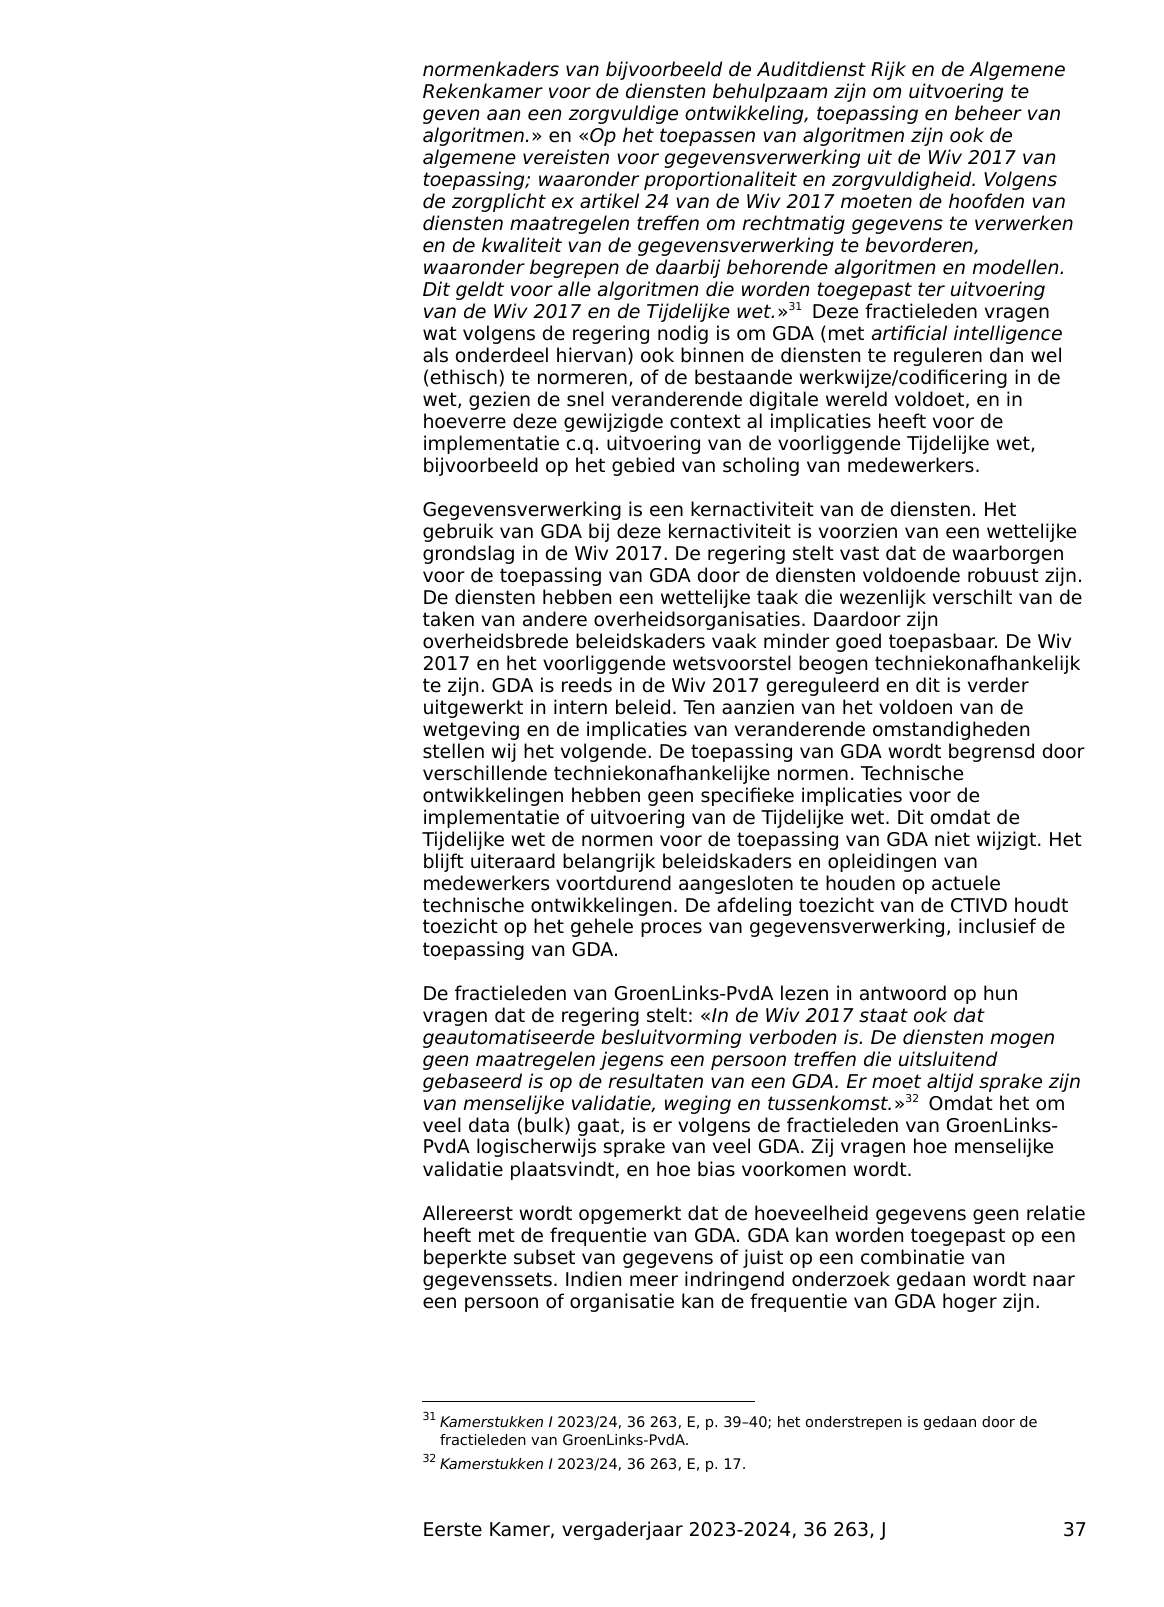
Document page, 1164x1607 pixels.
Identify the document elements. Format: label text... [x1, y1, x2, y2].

text Allereerst wordt opgemerkt dat de hoeveelheid gegevens geen relatie heeft met de frequentie van GDA. GDA kan worden toegepast op een beperkte subset van gegevens of juist op een combinatie van gegevenssets. Indien meer indringend onderzoek gedaan wordt naar een persoon of organisatie kan de frequentie van GDA hoger zijn. [422, 1203, 1087, 1312]
text Kamerstukken I 2023/24, 36 263, E, p. 39–40; het onderstrepen is gedaan door de fractieleden van GroenLinks-PvdA. [422, 1410, 1087, 1449]
text Kamerstukken I 2023/24, 36 263, E, p. 17. [422, 1452, 1087, 1474]
text Gegevensverwerking is een kernactiviteit van de diensten. Het gebruik van GDA bij deze kernactiviteit is voorzien van een wettelijke grondslag in de Wiv 2017. De regering stelt vast dat de waarborgen voor de toepassing van GDA door de diensten voldoende robuust zijn. De diensten hebben een wettelijke taak die wezenlijk verschilt van de taken van andere overheidsorganisaties. Daardoor zijn overheidsbrede beleidskaders vaak minder goed toepasbaar. De Wiv 2017 en het voorliggende wetsvoorstel beogen techniekonafhankelijk te zijn. GDA is reeds in de Wiv 2017 gereguleerd en dit is verder uitgewerkt in intern beleid. Ten aanzien van het voldoen van de wetgeving en de implicaties van veranderende omstandigheden stellen wij het volgende. De toepassing van GDA wordt begrensd door verschillende techniekonafhankelijke normen. Technische ontwikkelingen hebben geen specifieke implicaties voor de implementatie of uitvoering van de Tijdelijke wet. Dit omdat de Tijdelijke wet de normen voor de toepassing van GDA niet wijzigt. Het blijft uiteraard belangrijk beleidskaders en opleidingen van medewerkers voortdurend aangesloten te houden op actuele technische ontwikkelingen. De afdeling toezicht van de CTIVD houdt toezicht op het gehele proces van gegevensverwerking, inclusief de toepassing van GDA. [422, 499, 1087, 960]
text normenkaders van bijvoorbeeld de Auditdienst Rijk en de Algemene Rekenkamer voor de diensten behulpzaam zijn om uitvoering te geven aan een zorgvuldige ontwikkeling, toepassing en beheer van algoritmen.» en «Op het toepassen van algoritmen zijn ook de algemene vereisten voor gegevensverwerking uit de Wiv 2017 van toepassing; waaronder proportionaliteit en zorgvuldigheid. Volgens de zorgplicht ex artikel 24 van de Wiv 2017 moeten de hoofden van diensten maatregelen treffen om rechtmatig gegevens te verwerken en de kwaliteit van de gegevensverwerking te bevorderen, waaronder begrepen de daarbij behorende algoritmen en modellen. Dit geldt voor alle algoritmen die worden toegepast ter uitvoering van de Wiv 2017 en de Tijdelijke wet.» Deze fractieleden vragen wat volgens de regering nodig is om GDA (met artificial intelligence als onderdeel hiervan) ook binnen de diensten te reguleren dan wel (ethisch) te normeren, of de bestaande werkwijze/codificering in de wet, gezien de snel veranderende digitale wereld voldoet, en in hoeverre deze gewijzigde context al implicaties heeft voor de implementatie c.q. uitvoering van de voorliggende Tijdelijke wet, bijvoorbeeld op het gebied van scholing van medewerkers. [422, 59, 1087, 477]
text De fractieleden van GroenLinks-PvdA lezen in antwoord op hun vragen dat de regering stelt: «In de Wiv 2017 staat ook dat geautomatiseerde besluitvorming verboden is. De diensten mogen geen maatregelen jegens een persoon treffen die uitsluitend gebaseerd is op de resultaten van een GDA. Er moet altijd sprake zijn van menselijke validatie, weging en tussenkomst.» Omdat het om veel data (bulk) gaat, is er volgens de fractieleden van GroenLinks-PvdA logischerwijs sprake van veel GDA. Zij vragen hoe menselijke validatie plaatsvindt, en hoe bias voorkomen wordt. [422, 983, 1087, 1180]
